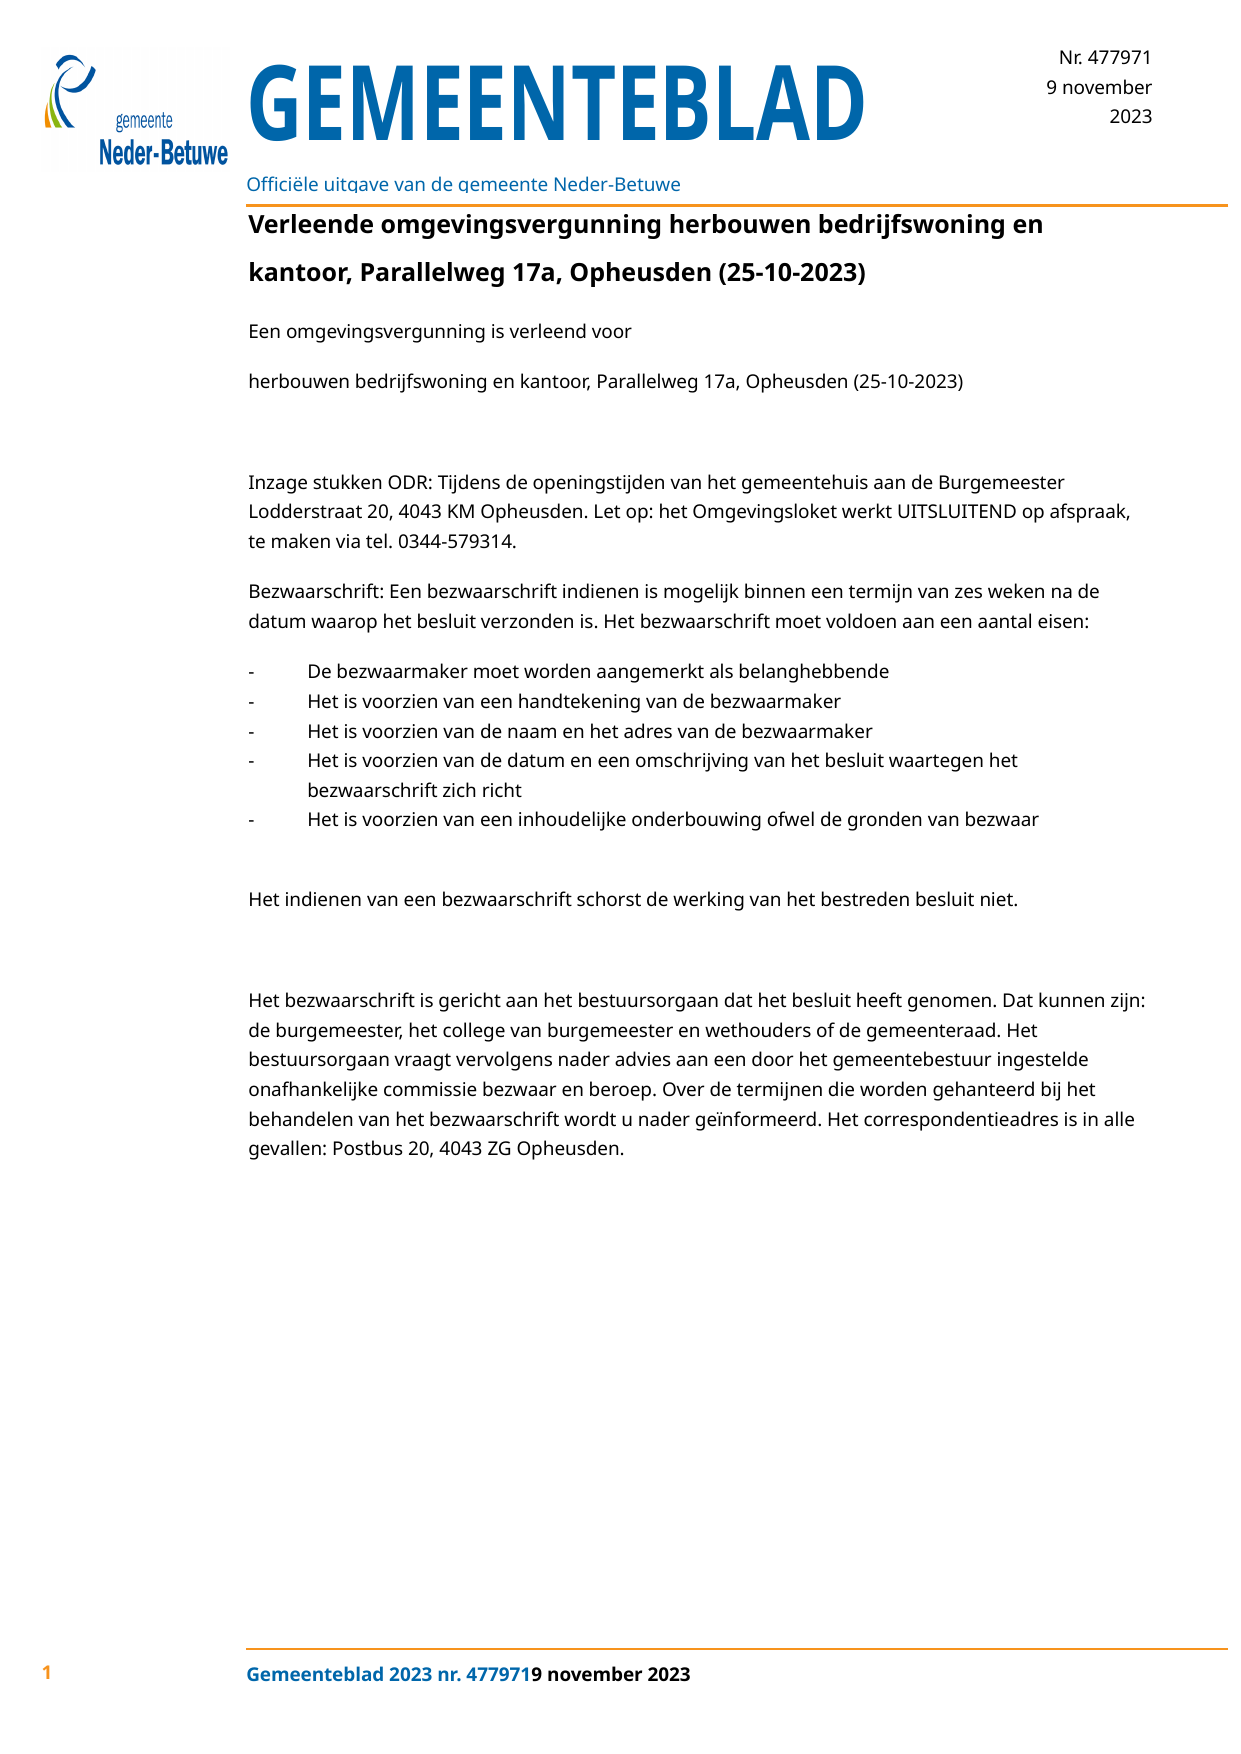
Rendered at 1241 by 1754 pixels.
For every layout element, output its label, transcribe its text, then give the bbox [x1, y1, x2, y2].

picture [41, 47, 231, 172]
list Het is voorzien van een inhoudelijke onderbouwing ofwel de gronden van bezwaar [248, 807, 1152, 832]
list De bezwaarmaker moet worden aangemerkt als belanghebbende [248, 659, 1152, 684]
list Het is voorzien van een handtekening van de bezwaarmaker [248, 688, 1152, 714]
text herbouwen bedrijfswoning en kantoor, Parallelweg 17a, Opheusden (25-10-2023) [248, 368, 1152, 394]
list Het is voorzien van de naam en het adres van de bezwaarmaker [248, 718, 1152, 744]
text Het bezwaarschrift is gericht aan het bestuursorgaan dat het besluit heeft genomen. Dat kunnen zijn: de burgemeester, het college van burgemeester en wethouders of de gemeenteraad. Het bestuursorgaan vraagt vervolgens nader advies aan een door het gemeentebestuur ingestelde onafhankelijke commissie bezwaar en beroep. Over de termijnen die worden gehanteerd bij het behandelen van het bezwaarschrift wordt u nader geïnformeerd. Het correspondentieadres is in alle gevallen: Postbus 20, 4043 ZG Opheusden. [248, 987, 1152, 1161]
text Het indienen van een bezwaarschrift schorst de werking van het bestreden besluit niet. [248, 887, 1152, 912]
text Inzage stukken ODR: Tijdens de openingstijden van het gemeentehuis aan de Burgemeester Lodderstraat 20, 4043 KM Opheusden. Let op: het Omgevingsloket werkt UITSLUITEND op afspraak, te maken via tel. 0344-579314. [248, 469, 1152, 554]
text Een omgevingsvergunning is verleend voor [248, 318, 1152, 344]
text Bezwaarschrift: Een bezwaarschrift indienen is mogelijk binnen een termijn van zes weken na de datum waarop het besluit verzonden is. Het bezwaarschrift moet voldoen aan een aantal eisen: [248, 579, 1152, 634]
list Het is voorzien van de datum en een omschrijving van het besluit waartegen het bezwaarschrift zich richt [248, 747, 1152, 803]
text Verleende omgevingsvergunning herbouwen bedrijfswoning en kantoor, Parallelweg 17a, Opheusden (25-10-2023) [248, 207, 1152, 288]
